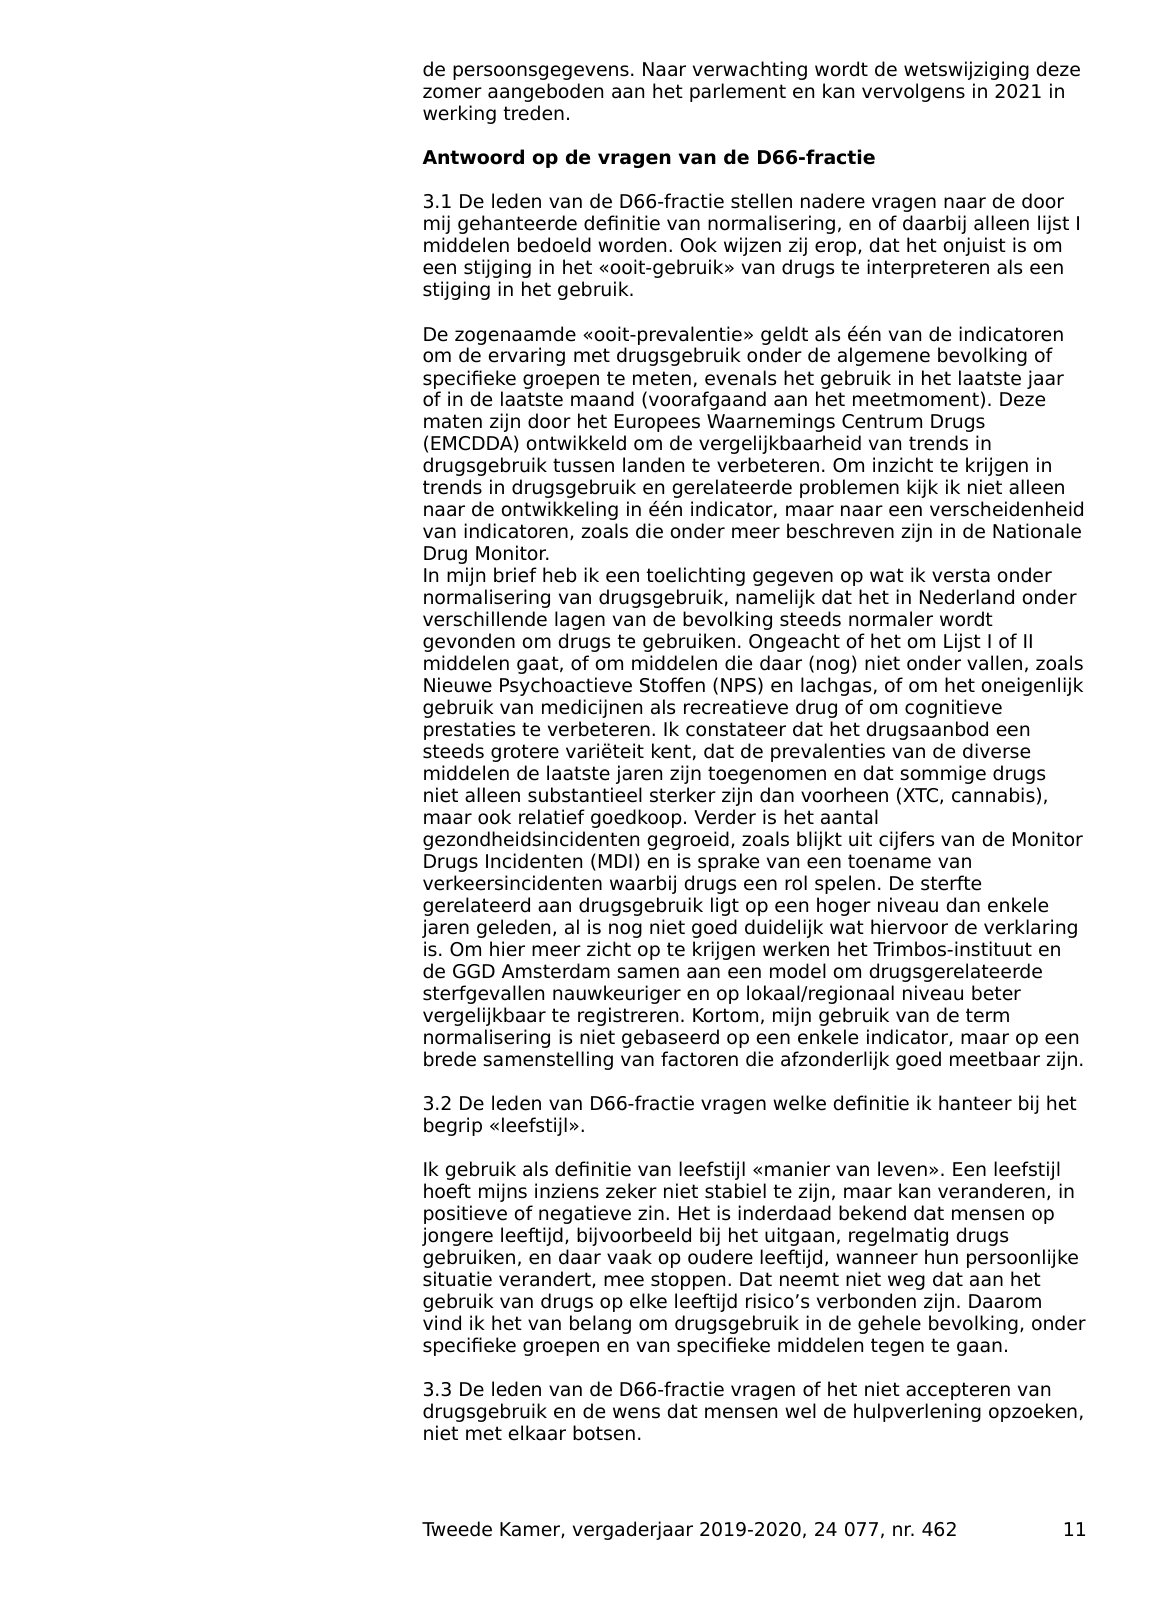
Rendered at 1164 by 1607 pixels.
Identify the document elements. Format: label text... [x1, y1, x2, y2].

text de persoonsgegevens. Naar verwachting wordt de wetswijziging deze zomer aangeboden aan het parlement en kan vervolgens in 2021 in werking treden. [422, 59, 1087, 125]
text De zogenaamde «ooit-prevalentie» geldt als één van de indicatoren om de ervaring met drugsgebruik onder de algemene bevolking of specifieke groepen te meten, evenals het gebruik in het laatste jaar of in de laatste maand (voorafgaand aan het meetmoment). Deze maten zijn door het Europees Waarnemings Centrum Drugs (EMCDDA) ontwikkeld om de vergelijkbaarheid van trends in drugsgebruik tussen landen te verbeteren. Om inzicht te krijgen in trends in drugsgebruik en gerelateerde problemen kijk ik niet alleen naar de ontwikkeling in één indicator, maar naar een verscheidenheid van indicatoren, zoals die onder meer beschreven zijn in de Nationale Drug Monitor. [422, 323, 1087, 565]
text 3.1 De leden van de D66-fractie stellen nadere vragen naar de door mij gehanteerde definitie van normalisering, en of daarbij alleen lijst I middelen bedoeld worden. Ook wijzen zij erop, dat het onjuist is om een stijging in het «ooit-gebruik» van drugs te interpreteren als een stijging in het gebruik. [422, 191, 1087, 301]
text In mijn brief heb ik een toelichting gegeven op wat ik versta onder normalisering van drugsgebruik, namelijk dat het in Nederland onder verschillende lagen van de bevolking steeds normaler wordt gevonden om drugs te gebruiken. Ongeacht of het om Lijst I of II middelen gaat, of om middelen die daar (nog) niet onder vallen, zoals Nieuwe Psychoactieve Stoffen (NPS) en lachgas, of om het oneigenlijk gebruik van medicijnen als recreatieve drug of om cognitieve prestaties te verbeteren. Ik constateer dat het drugsaanbod een steeds grotere variëteit kent, dat de prevalenties van de diverse middelen de laatste jaren zijn toegenomen en dat sommige drugs niet alleen substantieel sterker zijn dan voorheen (XTC, cannabis), maar ook relatief goedkoop. Verder is het aantal gezondheidsincidenten gegroeid, zoals blijkt uit cijfers van de Monitor Drugs Incidenten (MDI) en is sprake van een toename van verkeersincidenten waarbij drugs een rol spelen. De sterfte gerelateerd aan drugsgebruik ligt op een hoger niveau dan enkele jaren geleden, al is nog niet goed duidelijk wat hiervoor de verklaring is. Om hier meer zicht op te krijgen werken het Trimbos-instituut en de GGD Amsterdam samen aan een model om drugsgerelateerde sterfgevallen nauwkeuriger en op lokaal/regionaal niveau beter vergelijkbaar te registreren. Kortom, mijn gebruik van de term normalisering is niet gebaseerd op een enkele indicator, maar op een brede samenstelling van factoren die afzonderlijk goed meetbaar zijn. [422, 565, 1087, 1071]
text Ik gebruik als definitie van leefstijl «manier van leven». Een leefstijl hoeft mijns inziens zeker niet stabiel te zijn, maar kan veranderen, in positieve of negatieve zin. Het is inderdaad bekend dat mensen op jongere leeftijd, bijvoorbeeld bij het uitgaan, regelmatig drugs gebruiken, en daar vaak op oudere leeftijd, wanneer hun persoonlijke situatie verandert, mee stoppen. Dat neemt niet weg dat aan het gebruik van drugs op elke leeftijd risico’s verbonden zijn. Daarom vind ik het van belang om drugsgebruik in de gehele bevolking, onder specifieke groepen en van specifieke middelen tegen te gaan. [422, 1159, 1087, 1357]
text 3.3 De leden van de D66-fractie vragen of het niet accepteren van drugsgebruik en de wens dat mensen wel de hulpverlening opzoeken, niet met elkaar botsen. [422, 1379, 1087, 1445]
text 3.2 De leden van D66-fractie vragen welke definitie ik hanteer bij het begrip «leefstijl». [422, 1093, 1087, 1137]
subtitle Antwoord op de vragen van de D66-fractie [422, 147, 1087, 169]
